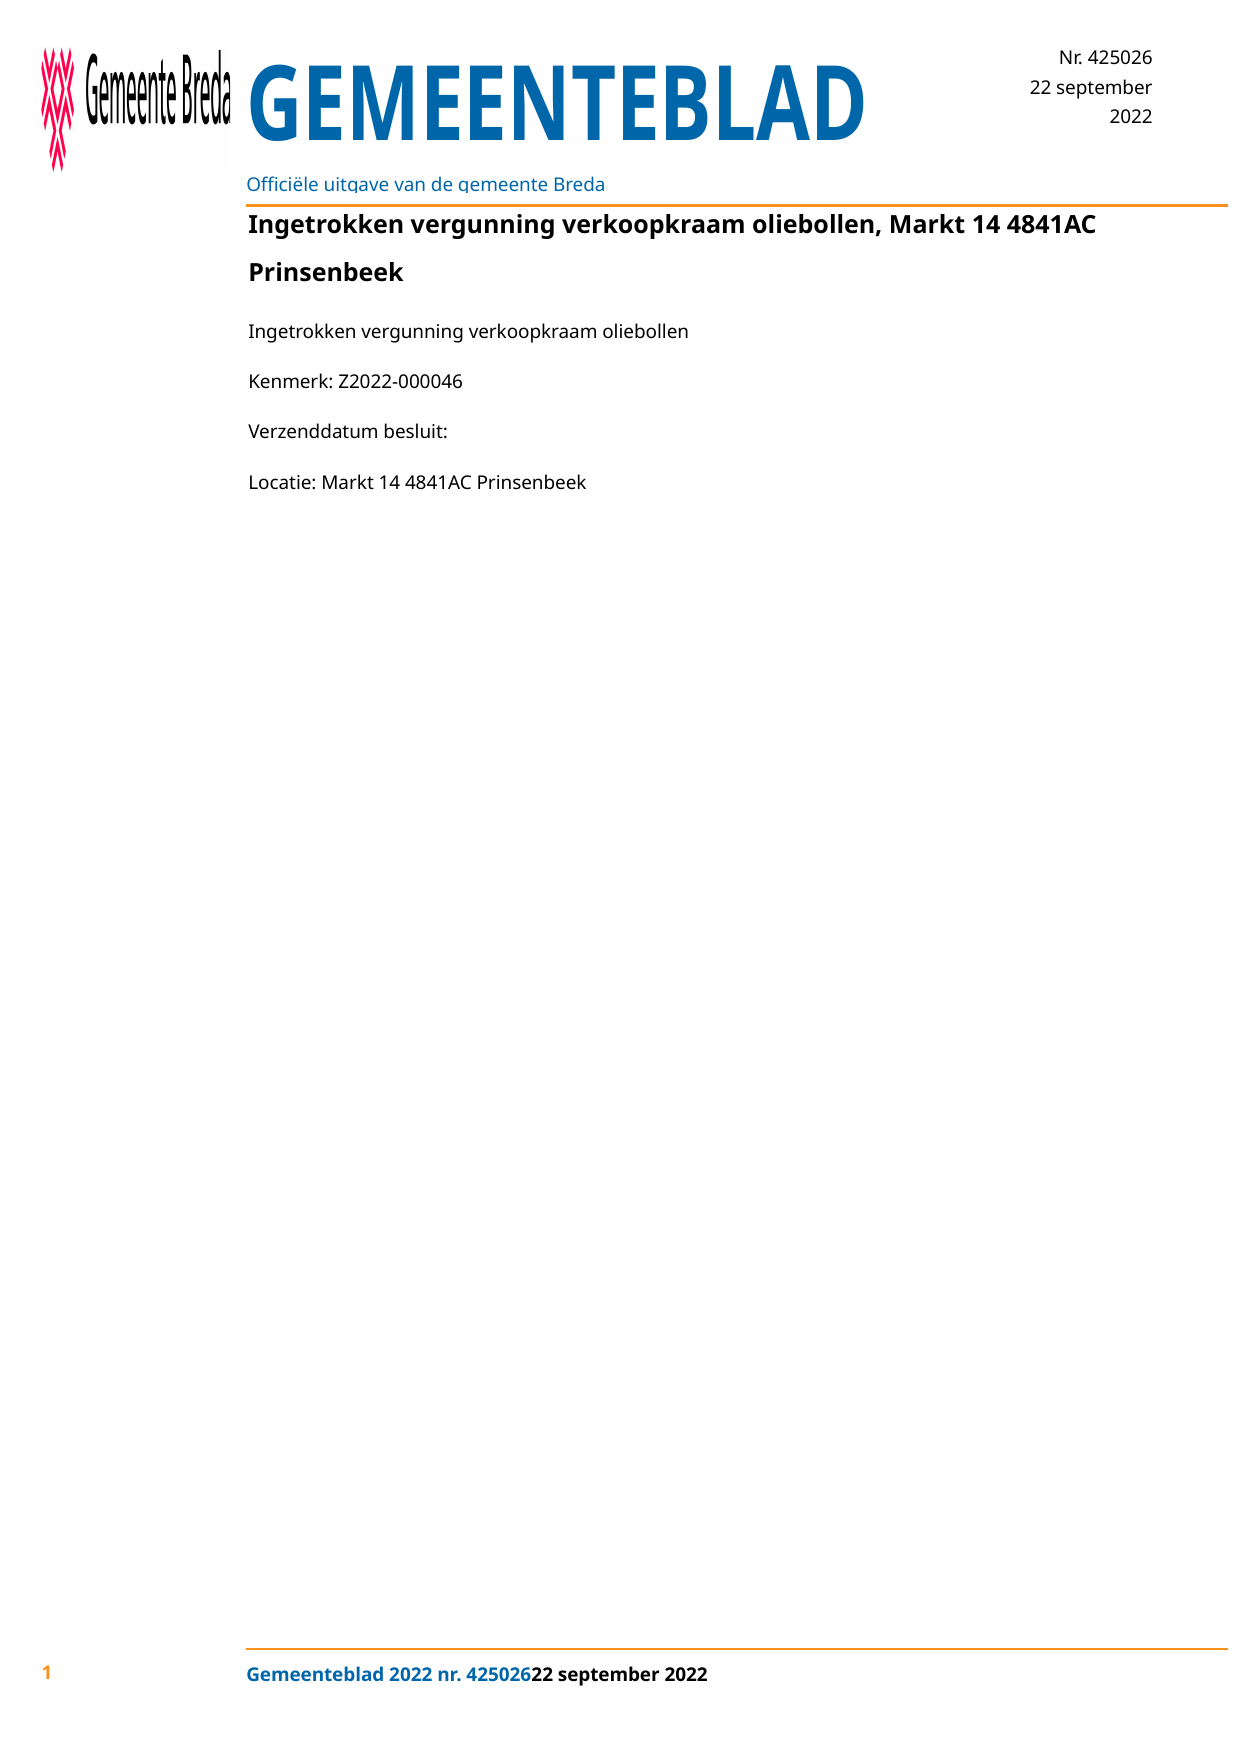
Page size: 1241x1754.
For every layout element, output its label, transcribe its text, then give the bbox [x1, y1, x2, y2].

text Ingetrokken vergunning verkoopkraam oliebollen [248, 318, 1152, 344]
text Locatie: Markt 14 4841AC Prinsenbeek [248, 469, 1152, 495]
text Verzenddatum besluit: [248, 419, 1152, 444]
picture [41, 47, 231, 172]
text Ingetrokken vergunning verkoopkraam oliebollen, Markt 14 4841AC Prinsenbeek [248, 207, 1152, 288]
text Kenmerk: Z2022-000046 [248, 368, 1152, 394]
